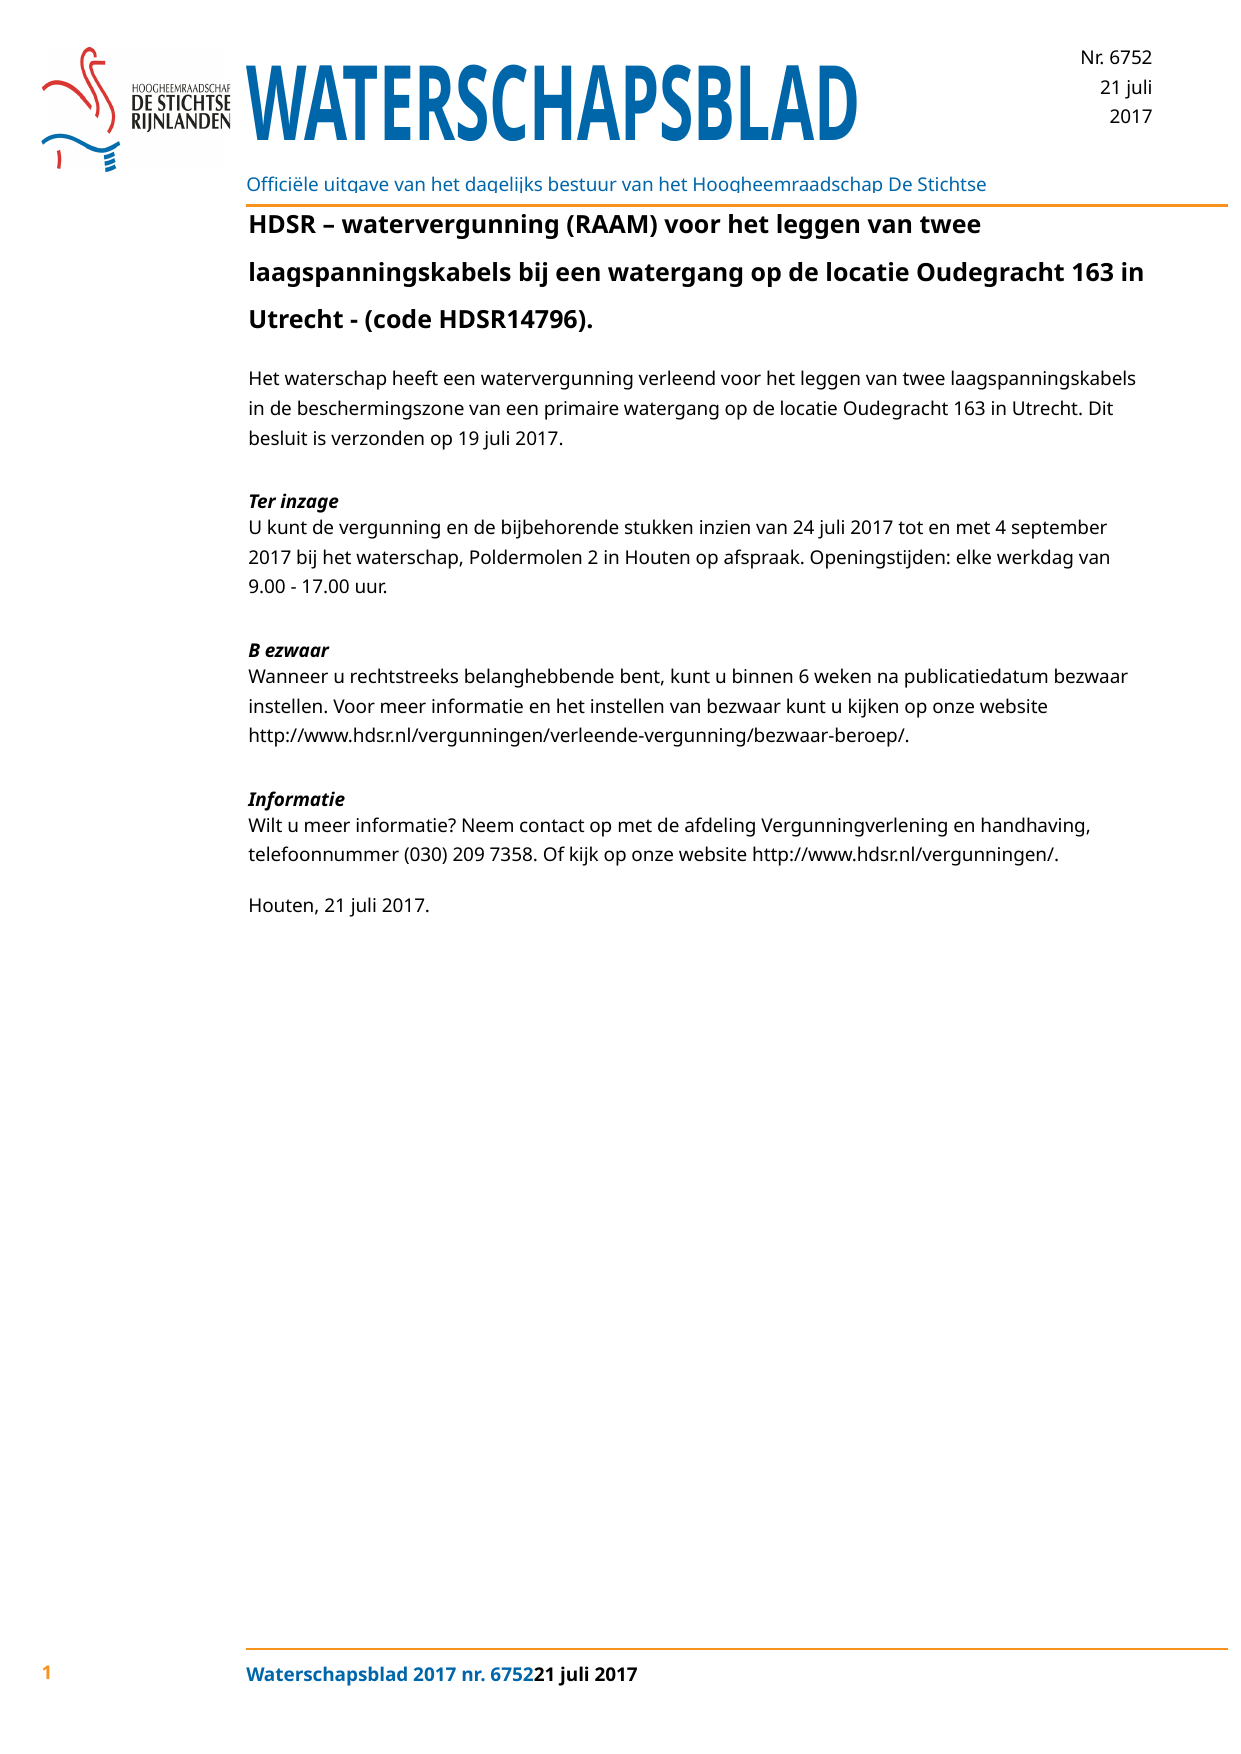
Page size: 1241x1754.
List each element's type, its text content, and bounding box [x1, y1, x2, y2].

text Informatie [248, 786, 1152, 812]
picture [41, 47, 231, 172]
text HDSR – watervergunning (RAAM) voor het leggen van twee laagspanningskabels bij een watergang op de locatie Oudegracht 163 in Utrecht - (code HDSR14796). [248, 207, 1152, 336]
text Wanneer u rechtstreeks belanghebbende bent, kunt u binnen 6 weken na publicatiedatum bezwaar instellen. Voor meer informatie en het instellen van bezwaar kunt u kijken op onze website http://www.hdsr.nl/vergunningen/verleende-vergunning/bezwaar-beroep/. [248, 663, 1152, 748]
text U kunt de vergunning en de bijbehorende stukken inzien van 24 juli 2017 tot en met 4 september 2017 bij het waterschap, Poldermolen 2 in Houten op afspraak. Openingstijden: elke werkdag van 9.00 - 17.00 uur. [248, 514, 1152, 599]
text Ter inzage [248, 489, 1152, 514]
text Wilt u meer informatie? Neem contact op met de afdeling Vergunningverlening en handhaving, telefoonnummer (030) 209 7358. Of kijk op onze website http://www.hdsr.nl/vergunningen/. [248, 812, 1152, 867]
text B ezwaar [248, 637, 1152, 663]
text Houten, 21 juli 2017. [248, 892, 1152, 918]
text Het waterschap heeft een watervergunning verleend voor het leggen van twee laagspanningskabels in de beschermingszone van een primaire watergang op de locatie Oudegracht 163 in Utrecht. Dit besluit is verzonden op 19 juli 2017. [248, 366, 1152, 450]
